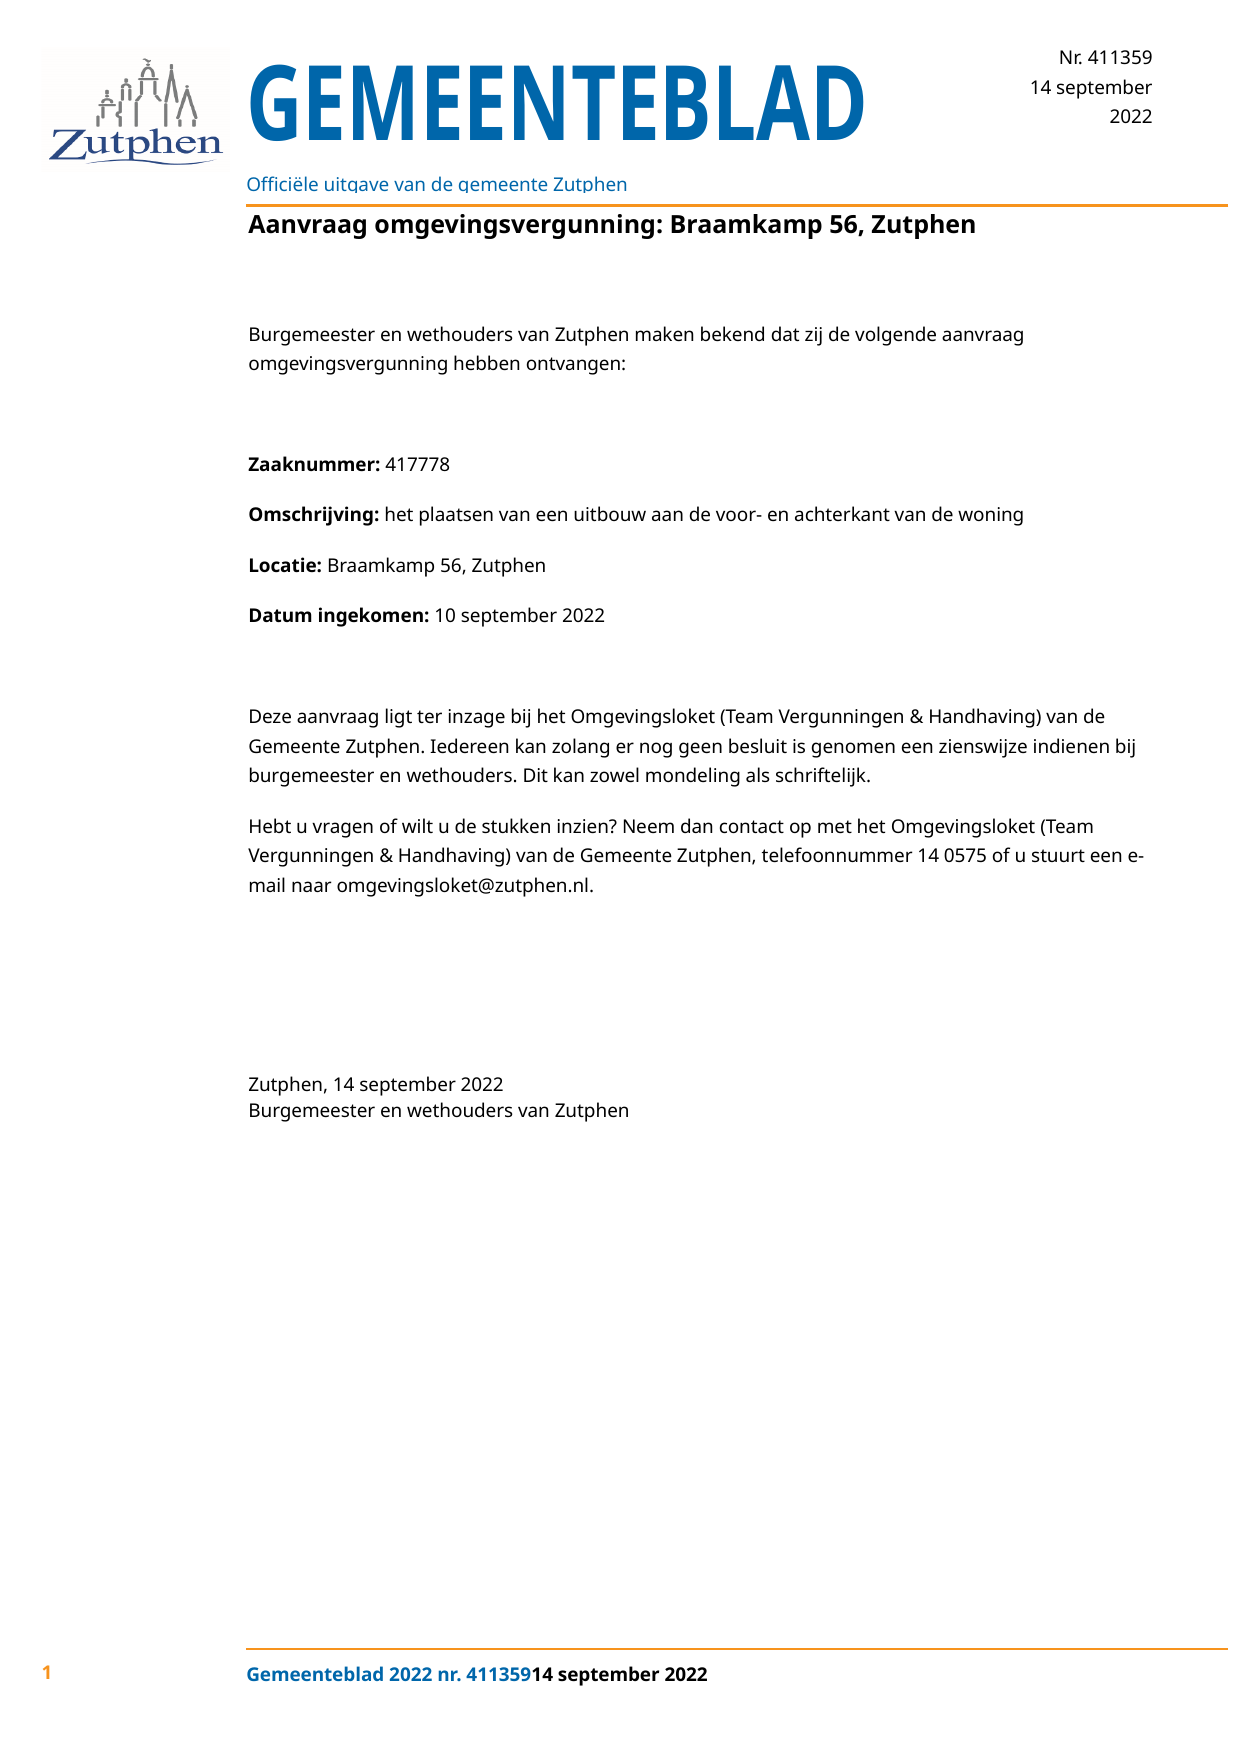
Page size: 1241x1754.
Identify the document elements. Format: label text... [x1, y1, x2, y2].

text Deze aanvraag ligt ter inzage bij het Omgevingsloket (Team Vergunningen & Handhaving) van de Gemeente Zutphen. Iedereen kan zolang er nog geen besluit is genomen een zienswijze indienen bij burgemeester en wethouders. Dit kan zowel mondeling als schriftelijk. [248, 703, 1152, 788]
text Hebt u vragen of wilt u de stukken inzien? Neem dan contact op met het Omgevingsloket (Team Vergunningen & Handhaving) van de Gemeente Zutphen, telefoonnummer 14 0575 of u stuurt een e-mail naar omgevingsloket@zutphen.nl. [248, 813, 1152, 898]
text Burgemeester en wethouders van Zutphen maken bekend dat zij de volgende aanvraag omgevingsvergunning hebben ontvangen: [248, 321, 1152, 376]
text Datum ingekomen: 10 september 2022 [248, 602, 1152, 628]
text Aanvraag omgevingsvergunning: Braamkamp 56, Zutphen [248, 207, 1152, 241]
text Zaaknummer: 417778 [248, 451, 1152, 477]
text Locatie: Braamkamp 56, Zutphen [248, 552, 1152, 578]
text Omschrijving: het plaatsen van een uitbouw aan de voor- en achterkant van de woning [248, 502, 1152, 527]
picture [41, 47, 231, 172]
text Burgemeester en wethouders van Zutphen [248, 1097, 1152, 1122]
text Zutphen, 14 september 2022 [248, 1071, 1152, 1097]
